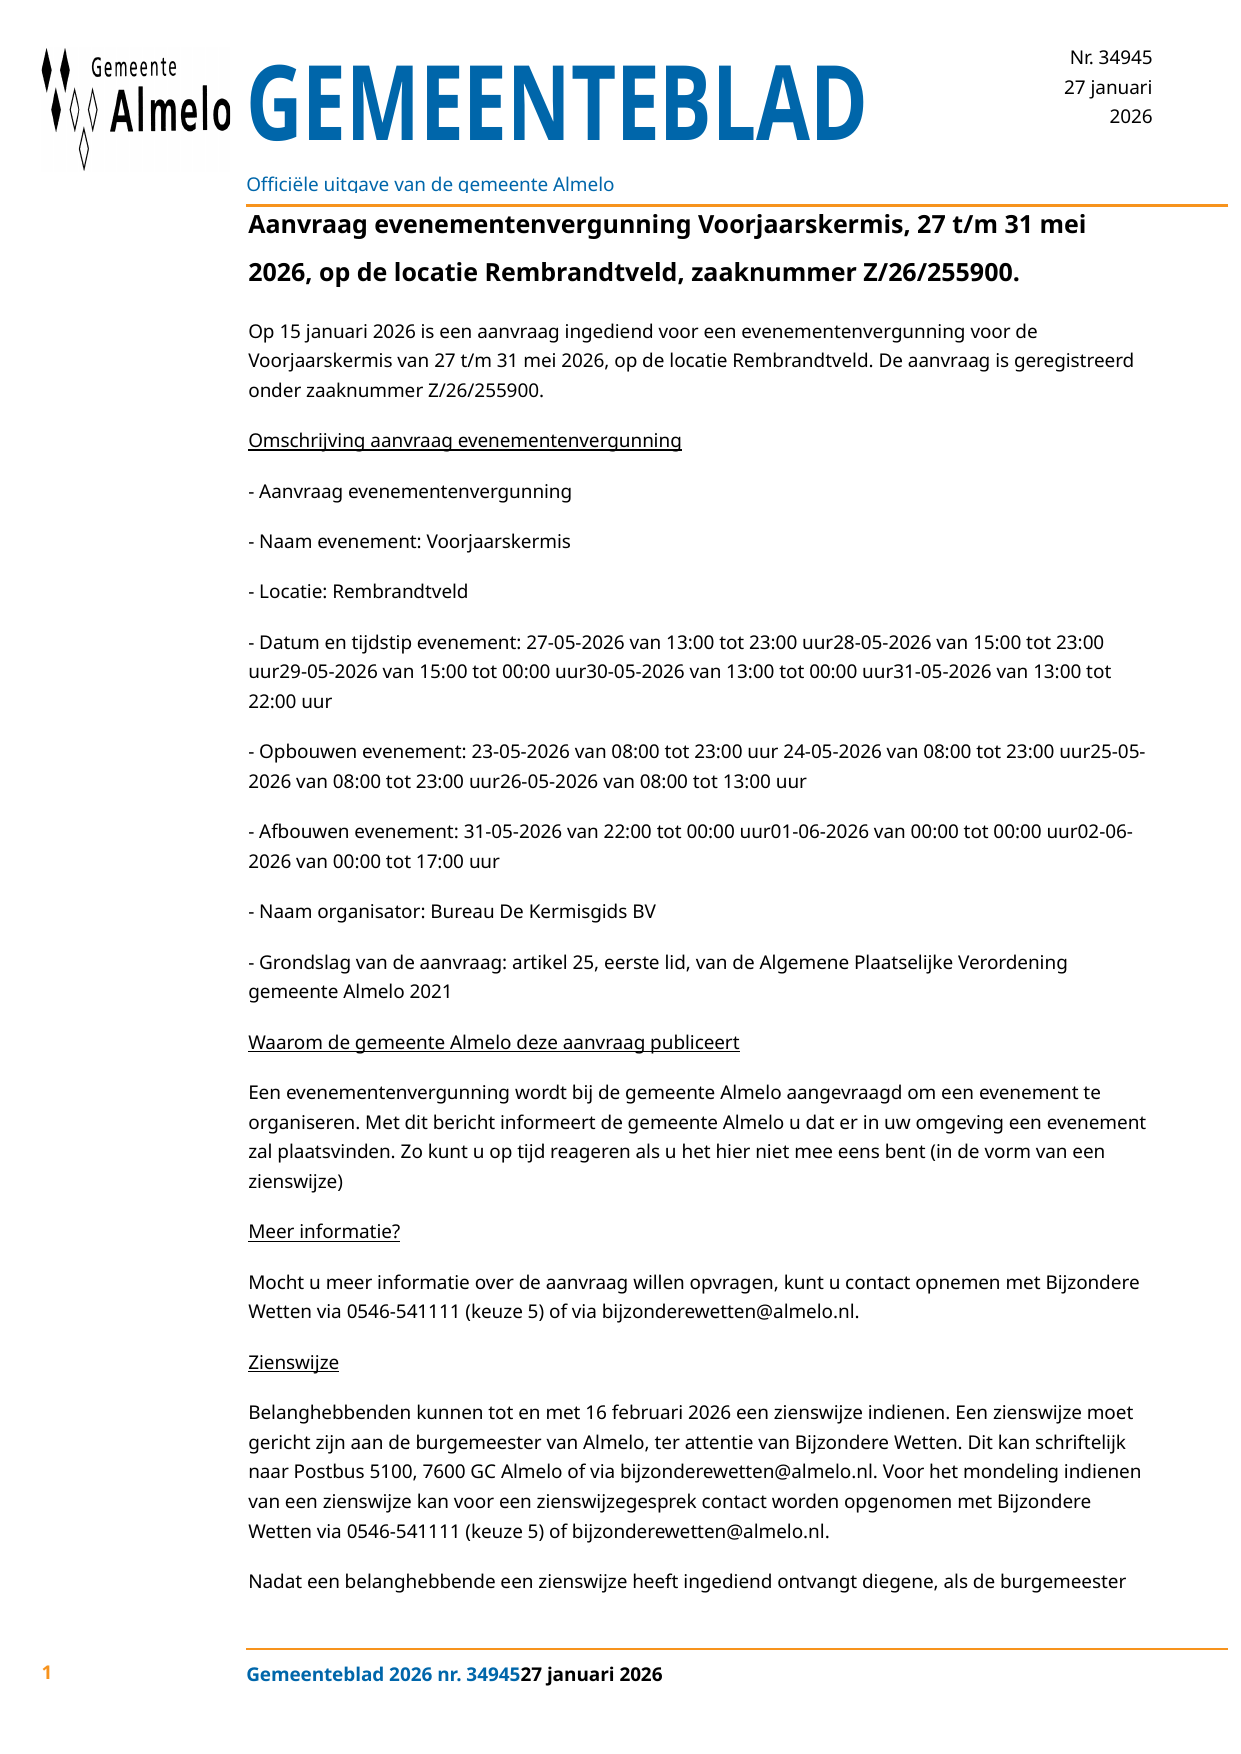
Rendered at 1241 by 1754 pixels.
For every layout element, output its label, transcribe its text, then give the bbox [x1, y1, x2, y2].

text Mocht u meer informatie over de aanvraag willen opvragen, kunt u contact opnemen met Bijzondere Wetten via 0546-541111 (keuze 5) of via bijzonderewetten@almelo.nl. [248, 1269, 1152, 1324]
text Een evenementenvergunning wordt bij de gemeente Almelo aangevraagd om een evenement te organiseren. Met dit bericht informeert de gemeente Almelo u dat er in uw omgeving een evenement zal plaatsvinden. Zo kunt u op tijd reageren als u het hier niet mee eens bent (in de vorm van een zienswijze) [248, 1079, 1152, 1194]
text Waarom de gemeente Almelo deze aanvraag publiceert [248, 1029, 1152, 1055]
text - Opbouwen evenement: 23-05-2026 van 08:00 tot 23:00 uur 24-05-2026 van 08:00 tot 23:00 uur25-05-2026 van 08:00 tot 23:00 uur26-05-2026 van 08:00 tot 13:00 uur [248, 739, 1152, 794]
text - Datum en tijdstip evenement: 27-05-2026 van 13:00 tot 23:00 uur28-05-2026 van 15:00 tot 23:00 uur29-05-2026 van 15:00 tot 00:00 uur30-05-2026 van 13:00 tot 00:00 uur31-05-2026 van 13:00 tot 22:00 uur [248, 629, 1152, 714]
text Op 15 januari 2026 is een aanvraag ingediend voor een evenementenvergunning voor de Voorjaarskermis van 27 t/m 31 mei 2026, op de locatie Rembrandtveld. De aanvraag is geregistreerd onder zaaknummer Z/26/255900. [248, 318, 1152, 403]
text - Grondslag van de aanvraag: artikel 25, eerste lid, van de Algemene Plaatselijke Verordening gemeente Almelo 2021 [248, 949, 1152, 1004]
text Omschrijving aanvraag evenementenvergunning [248, 427, 1152, 453]
text Nadat een belanghebbende een zienswijze heeft ingediend ontvangt diegene, als de burgemeester [248, 1568, 1152, 1594]
text - Naam evenement: Voorjaarskermis [248, 528, 1152, 554]
text Zienswijze [248, 1349, 1152, 1375]
picture [41, 47, 231, 172]
text - Aanvraag evenementenvergunning [248, 478, 1152, 504]
text Belanghebbenden kunnen tot en met 16 februari 2026 een zienswijze indienen. Een zienswijze moet gericht zijn aan de burgemeester van Almelo, ter attentie van Bijzondere Wetten. Dit kan schriftelijk naar Postbus 5100, 7600 GC Almelo of via bijzonderewetten@almelo.nl. Voor het mondeling indienen van een zienswijze kan voor een zienswijzegesprek contact worden opgenomen met Bijzondere Wetten via 0546-541111 (keuze 5) of bijzonderewetten@almelo.nl. [248, 1399, 1152, 1544]
text Aanvraag evenementenvergunning Voorjaarskermis, 27 t/m 31 mei 2026, op de locatie Rembrandtveld, zaaknummer Z/26/255900. [248, 207, 1152, 288]
text - Locatie: Rembrandtveld [248, 579, 1152, 604]
text - Naam organisator: Bureau De Kermisgids BV [248, 899, 1152, 924]
text Meer informatie? [248, 1219, 1152, 1244]
text - Afbouwen evenement: 31-05-2026 van 22:00 tot 00:00 uur01-06-2026 van 00:00 tot 00:00 uur02-06-2026 van 00:00 tot 17:00 uur [248, 819, 1152, 874]
